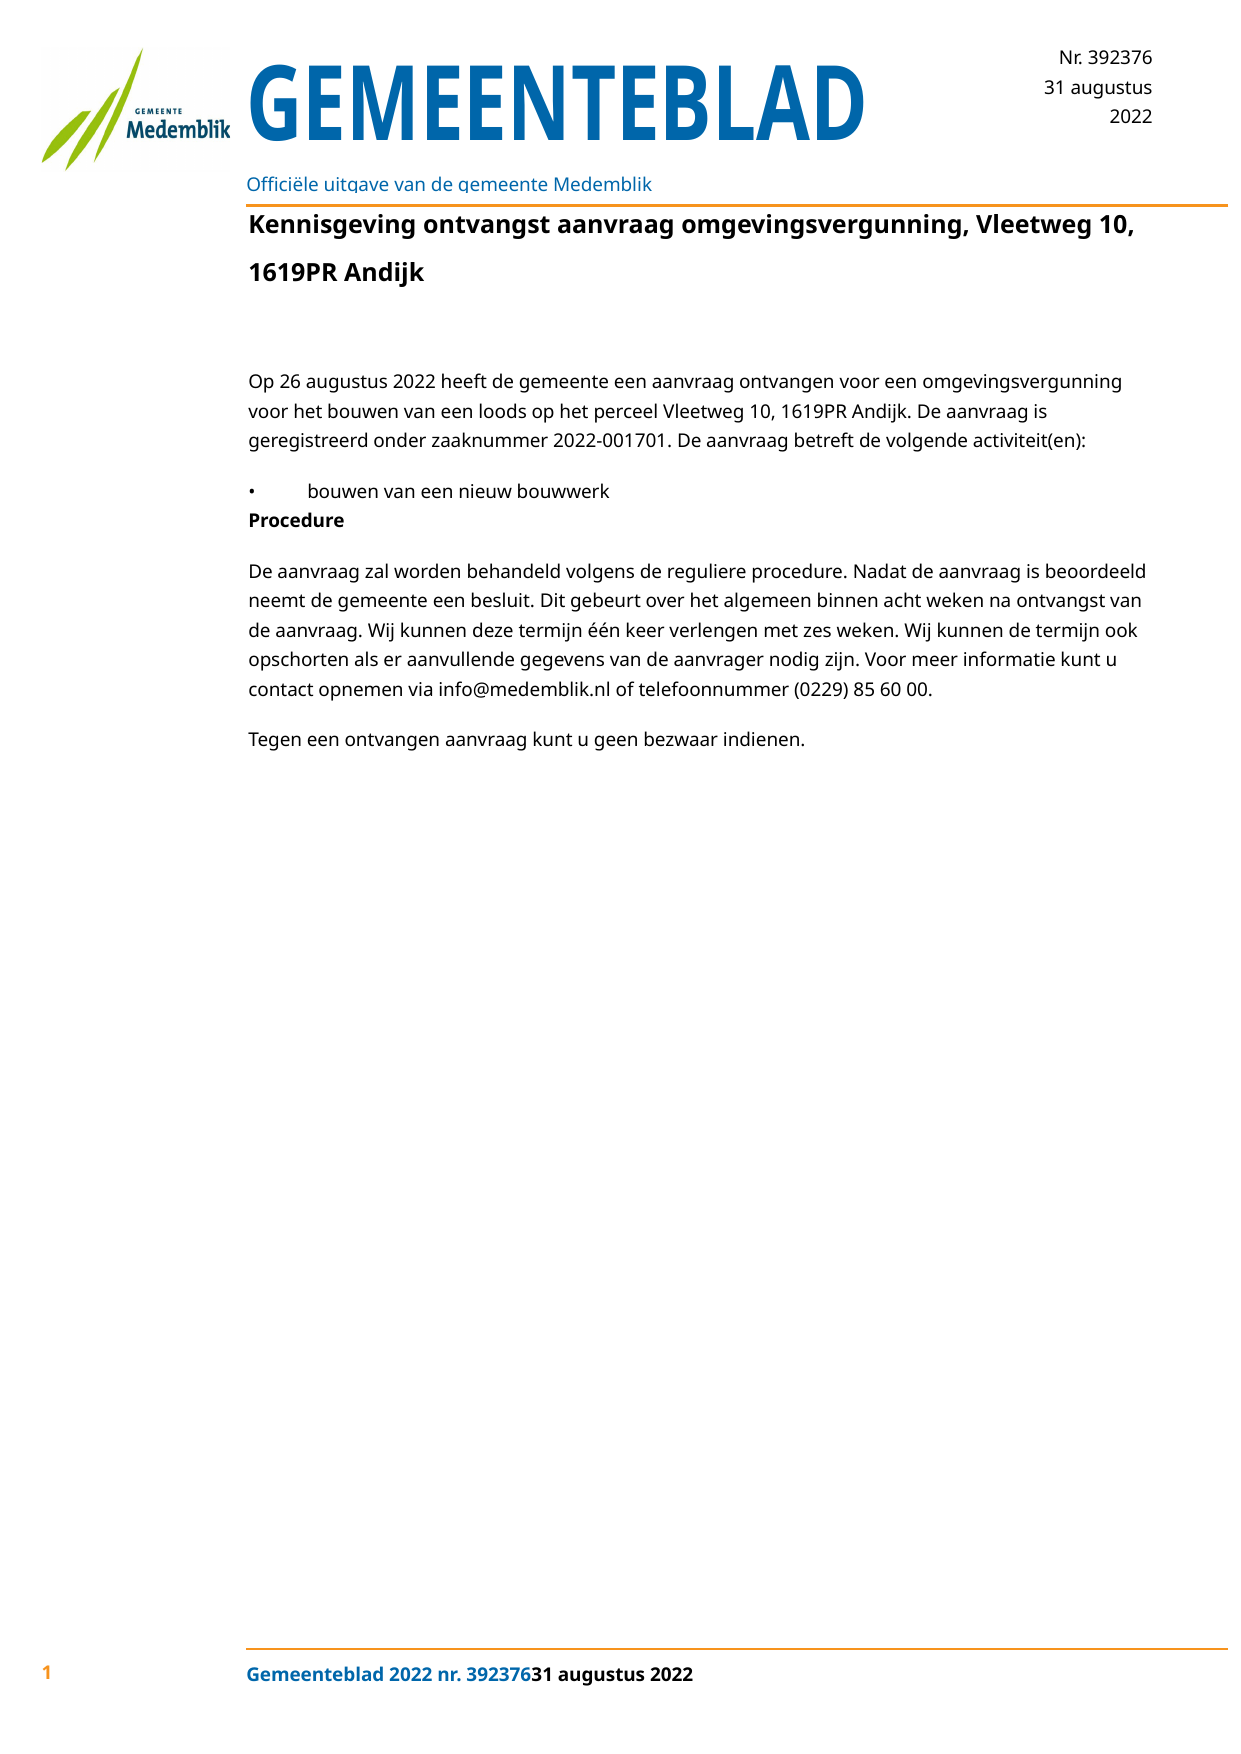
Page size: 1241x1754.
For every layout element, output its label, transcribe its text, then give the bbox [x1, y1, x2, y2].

text Tegen een ontvangen aanvraag kunt u geen bezwaar indienen. [248, 727, 1152, 752]
list bouwen van een nieuw bouwwerk [248, 478, 1152, 504]
text Kennisgeving ontvangst aanvraag omgevingsvergunning, Vleetweg 10, 1619PR Andijk [248, 207, 1152, 288]
text De aanvraag zal worden behandeld volgens de reguliere procedure. Nadat de aanvraag is beoordeeld neemt de gemeente een besluit. Dit gebeurt over het algemeen binnen acht weken na ontvangst van de aanvraag. Wij kunnen deze termijn één keer verlengen met zes weken. Wij kunnen de termijn ook opschorten als er aanvullende gegevens van de aanvrager nodig zijn. Voor meer informatie kunt u contact opnemen via info@medemblik.nl of telefoonnummer (0229) 85 60 00. [248, 558, 1152, 702]
picture [41, 47, 231, 172]
text Procedure [248, 507, 1152, 533]
text Op 26 augustus 2022 heeft de gemeente een aanvraag ontvangen voor een omgevingsvergunning voor het bouwen van een loods op het perceel Vleetweg 10, 1619PR Andijk. De aanvraag is geregistreerd onder zaaknummer 2022-001701. De aanvraag betreft de volgende activiteit(en): [248, 368, 1152, 453]
